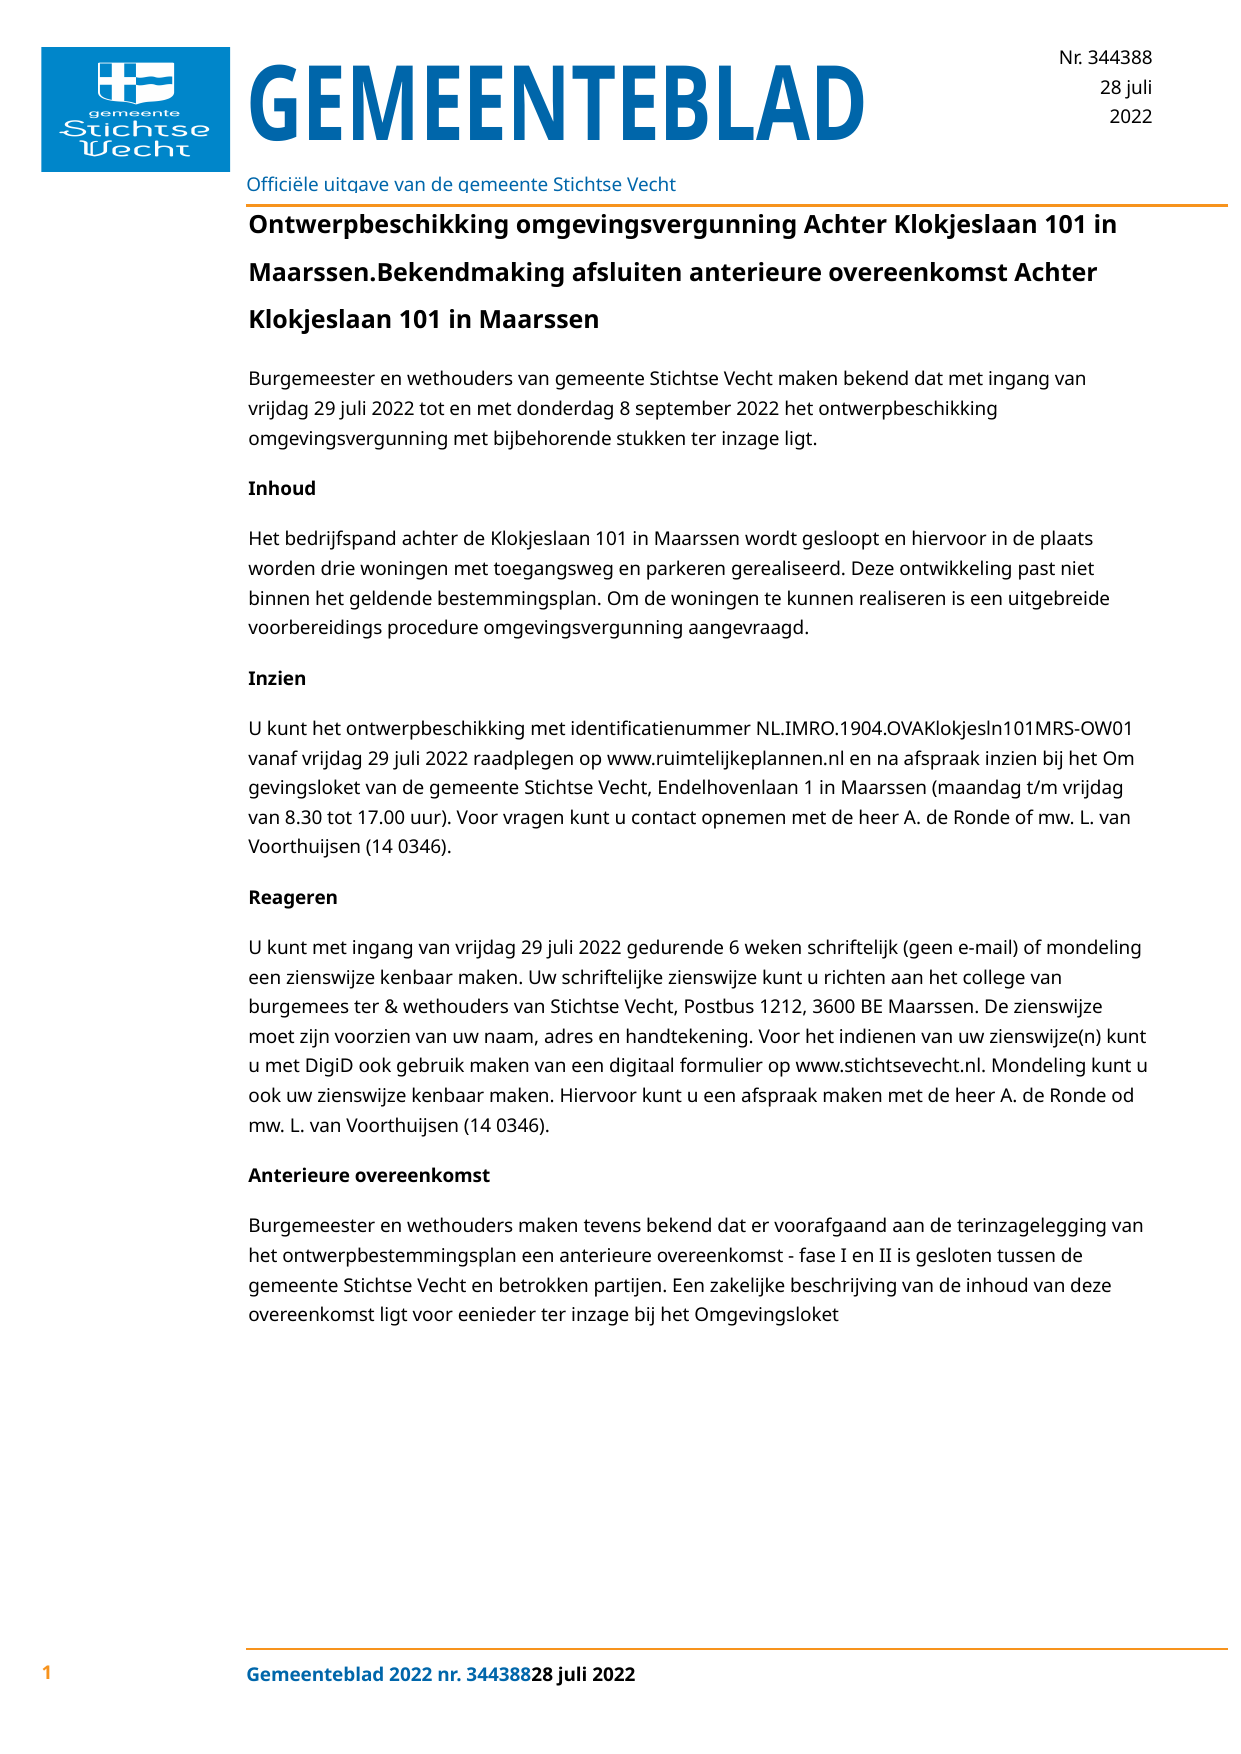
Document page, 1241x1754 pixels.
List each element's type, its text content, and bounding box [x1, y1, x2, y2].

text Ontwerpbeschikking omgevingsvergunning Achter Klokjeslaan 101 in Maarssen.Bekendmaking afsluiten anterieure overeenkomst Achter Klokjeslaan 101 in Maarssen [248, 207, 1152, 336]
text Burgemeester en wethouders van gemeente Stichtse Vecht maken bekend dat met ingang van vrijdag 29 juli 2022 tot en met donderdag 8 september 2022 het ontwerpbeschikking omgevingsvergunning met bijbehorende stukken ter inzage ligt. [248, 366, 1152, 450]
text Reageren [248, 884, 1152, 909]
text Inzien [248, 665, 1152, 690]
text Anterieure overeenkomst [248, 1162, 1152, 1188]
text Het bedrijfspand achter de Klokjeslaan 101 in Maarssen wordt gesloopt en hiervoor in de plaats worden drie woningen met toegangsweg en parkeren gerealiseerd. Deze ontwikkeling past niet binnen het geldende bestemmingsplan. Om de woningen te kunnen realiseren is een uitgebreide voorbereidings procedure omgevingsvergunning aangevraagd. [248, 526, 1152, 640]
picture [137, 63, 174, 103]
text Burgemeester en wethouders maken tevens bekend dat er voorafgaand aan de terinzagelegging van het ontwerpbestemmingsplan een anterieure overeenkomst - fase I en II is gesloten tussen de gemeente Stichtse Vecht en betrokken partijen. Een zakelijke beschrijving van de inhoud van deze overeenkomst ligt voor eenieder ter inzage bij het Omgevingsloket [248, 1213, 1152, 1327]
picture [99, 63, 135, 101]
text U kunt het ontwerpbeschikking met identificatienummer NL.IMRO.1904.OVAKlokjesln101MRS-OW01 vanaf vrijdag 29 juli 2022 raadplegen op www.ruimtelijkeplannen.nl en na afspraak inzien bij het Om gevingsloket van de gemeente Stichtse Vecht, Endelhovenlaan 1 in Maarssen (maandag t/m vrijdag van 8.30 tot 17.00 uur). Voor vragen kunt u contact opnemen met de heer A. de Ronde of mw. L. van Voorthuijsen (14 0346). [248, 715, 1152, 859]
text Inhoud [248, 475, 1152, 501]
text U kunt met ingang van vrijdag 29 juli 2022 gedurende 6 weken schriftelijk (geen e-mail) of mondeling een zienswijze kenbaar maken. Uw schriftelijke zienswijze kunt u richten aan het college van burgemees ter & wethouders van Stichtse Vecht, Postbus 1212, 3600 BE Maarssen. De zienswijze moet zijn voorzien van uw naam, adres en handtekening. Voor het indienen van uw zienswijze(n) kunt u met DigiD ook gebruik maken van een digitaal formulier op www.stichtsevecht.nl. Mondeling kunt u ook uw zienswijze kenbaar maken. Hiervoor kunt u een afspraak maken met de heer A. de Ronde od mw. L. van Voorthuijsen (14 0346). [248, 934, 1152, 1137]
